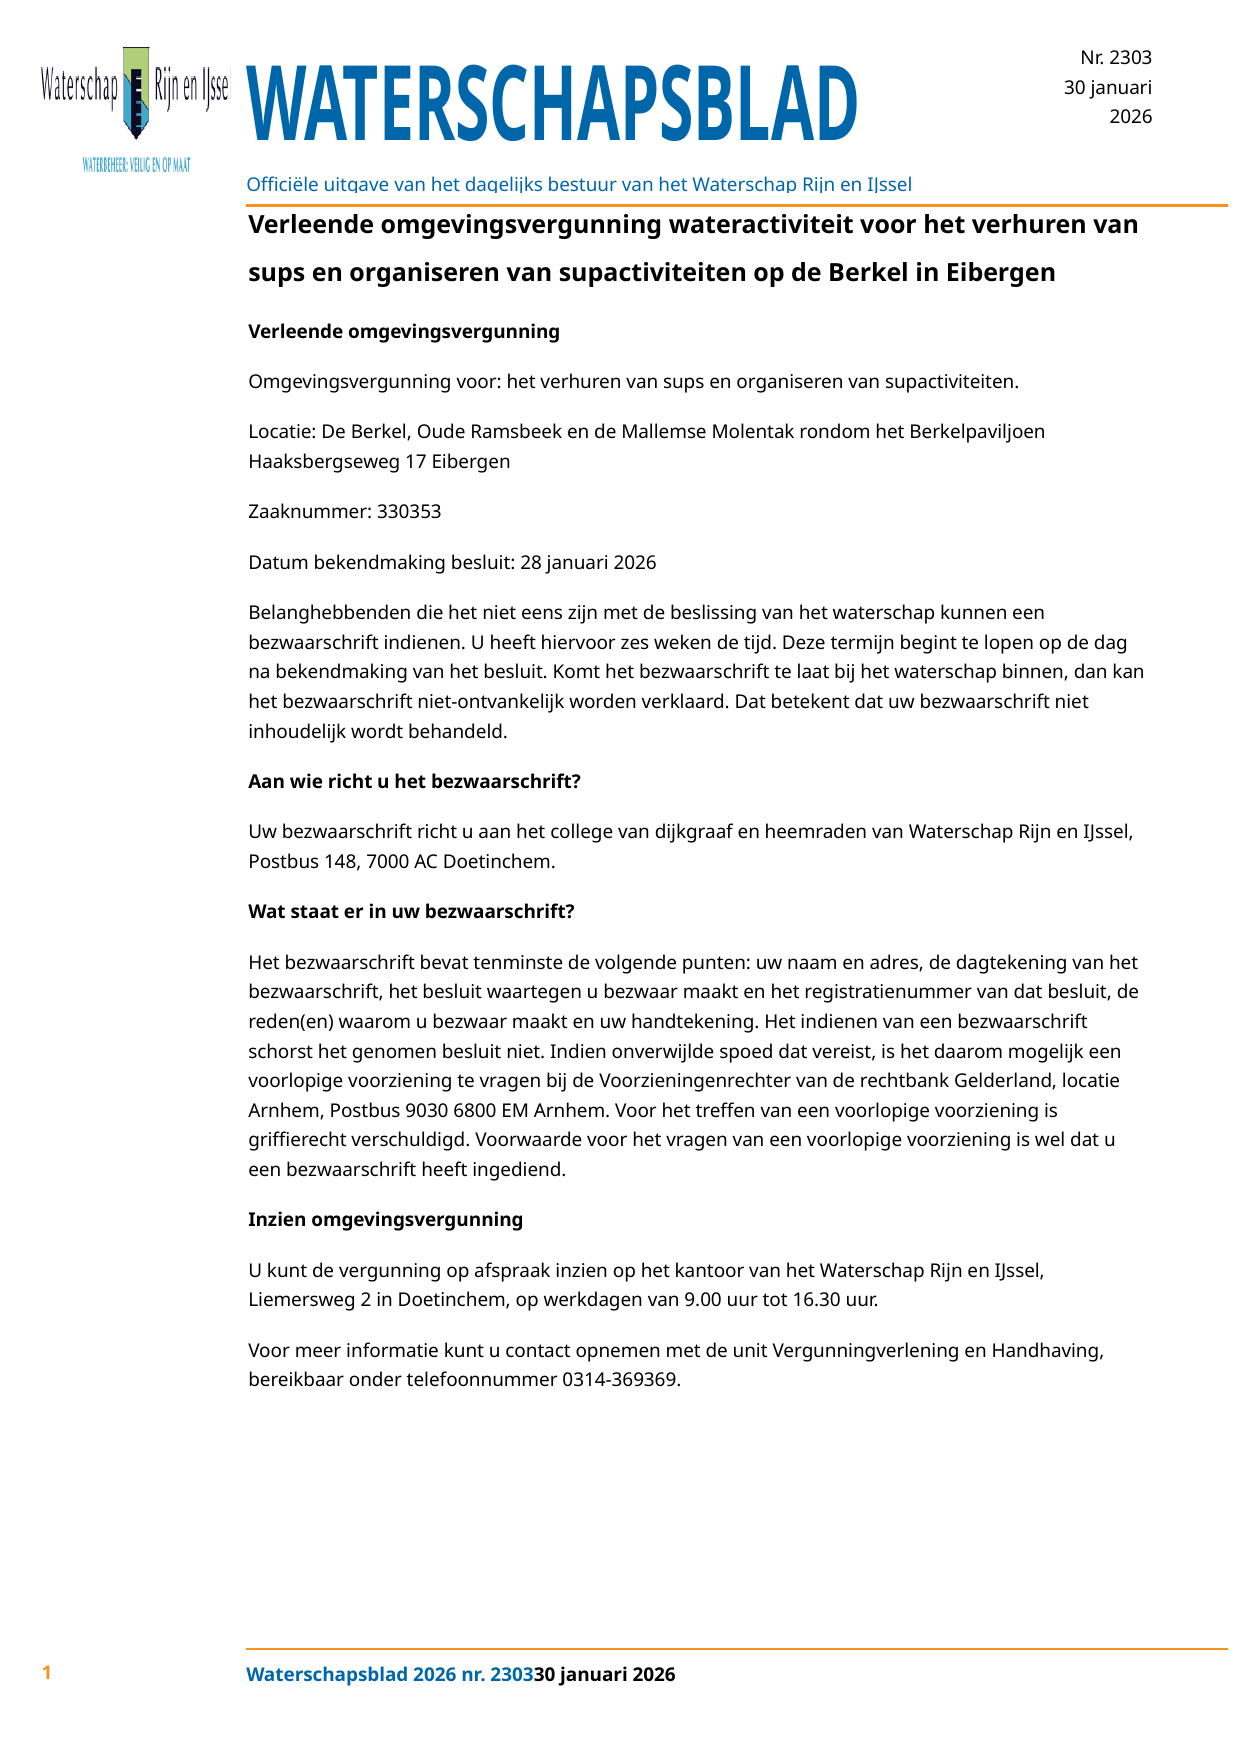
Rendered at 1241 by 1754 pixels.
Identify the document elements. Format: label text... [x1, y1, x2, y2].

text Belanghebbenden die het niet eens zijn met de beslissing van het waterschap kunnen een bezwaarschrift indienen. U heeft hiervoor zes weken de tijd. Deze termijn begint te lopen op de dag na bekendmaking van het besluit. Komt het bezwaarschrift te laat bij het waterschap binnen, dan kan het bezwaarschrift niet-ontvankelijk worden verklaard. Dat betekent dat uw bezwaarschrift niet inhoudelijk wordt behandeld. [248, 599, 1152, 744]
text Verleende omgevingsvergunning [248, 318, 1152, 344]
text Uw bezwaarschrift richt u aan het college van dijkgraaf en heemraden van Waterschap Rijn en IJssel, Postbus 148, 7000 AC Doetinchem. [248, 819, 1152, 874]
text Het bezwaarschrift bevat tenminste de volgende punten: uw naam en adres, de dagtekening van het bezwaarschrift, het besluit waartegen u bezwaar maakt en het registratienummer van dat besluit, de reden(en) waarom u bezwaar maakt en uw handtekening. Het indienen van een bezwaarschrift schorst het genomen besluit niet. Indien onverwijlde spoed dat vereist, is het daarom mogelijk een voorlopige voorziening te vragen bij de Voorzieningenrechter van de rechtbank Gelderland, locatie Arnhem, Postbus 9030 6800 EM Arnhem. Voor het treffen van een voorlopige voorziening is griffierecht verschuldigd. Voorwaarde voor het vragen van een voorlopige voorziening is wel dat u een bezwaarschrift heeft ingediend. [248, 949, 1152, 1182]
text Wat staat er in uw bezwaarschrift? [248, 899, 1152, 924]
text Verleende omgevingsvergunning wateractiviteit voor het verhuren van sups en organiseren van supactiviteiten op de Berkel in Eibergen [248, 207, 1152, 288]
picture [41, 47, 231, 172]
text Inzien omgevingsvergunning [248, 1207, 1152, 1232]
text Datum bekendmaking besluit: 28 januari 2026 [248, 549, 1152, 575]
text Aan wie richt u het bezwaarschrift? [248, 768, 1152, 794]
text Voor meer informatie kunt u contact opnemen met de unit Vergunningverlening en Handhaving, bereikbaar onder telefoonnummer 0314-369369. [248, 1337, 1152, 1392]
text U kunt de vergunning op afspraak inzien op het kantoor van het Waterschap Rijn en IJssel, Liemersweg 2 in Doetinchem, op werkdagen van 9.00 uur tot 16.30 uur. [248, 1257, 1152, 1312]
text Omgevingsvergunning voor: het verhuren van sups en organiseren van supactiviteiten. [248, 368, 1152, 394]
text Locatie: De Berkel, Oude Ramsbeek en de Mallemse Molentak rondom het Berkelpaviljoen Haaksbergseweg 17 Eibergen [248, 419, 1152, 474]
text Zaaknummer: 330353 [248, 499, 1152, 524]
